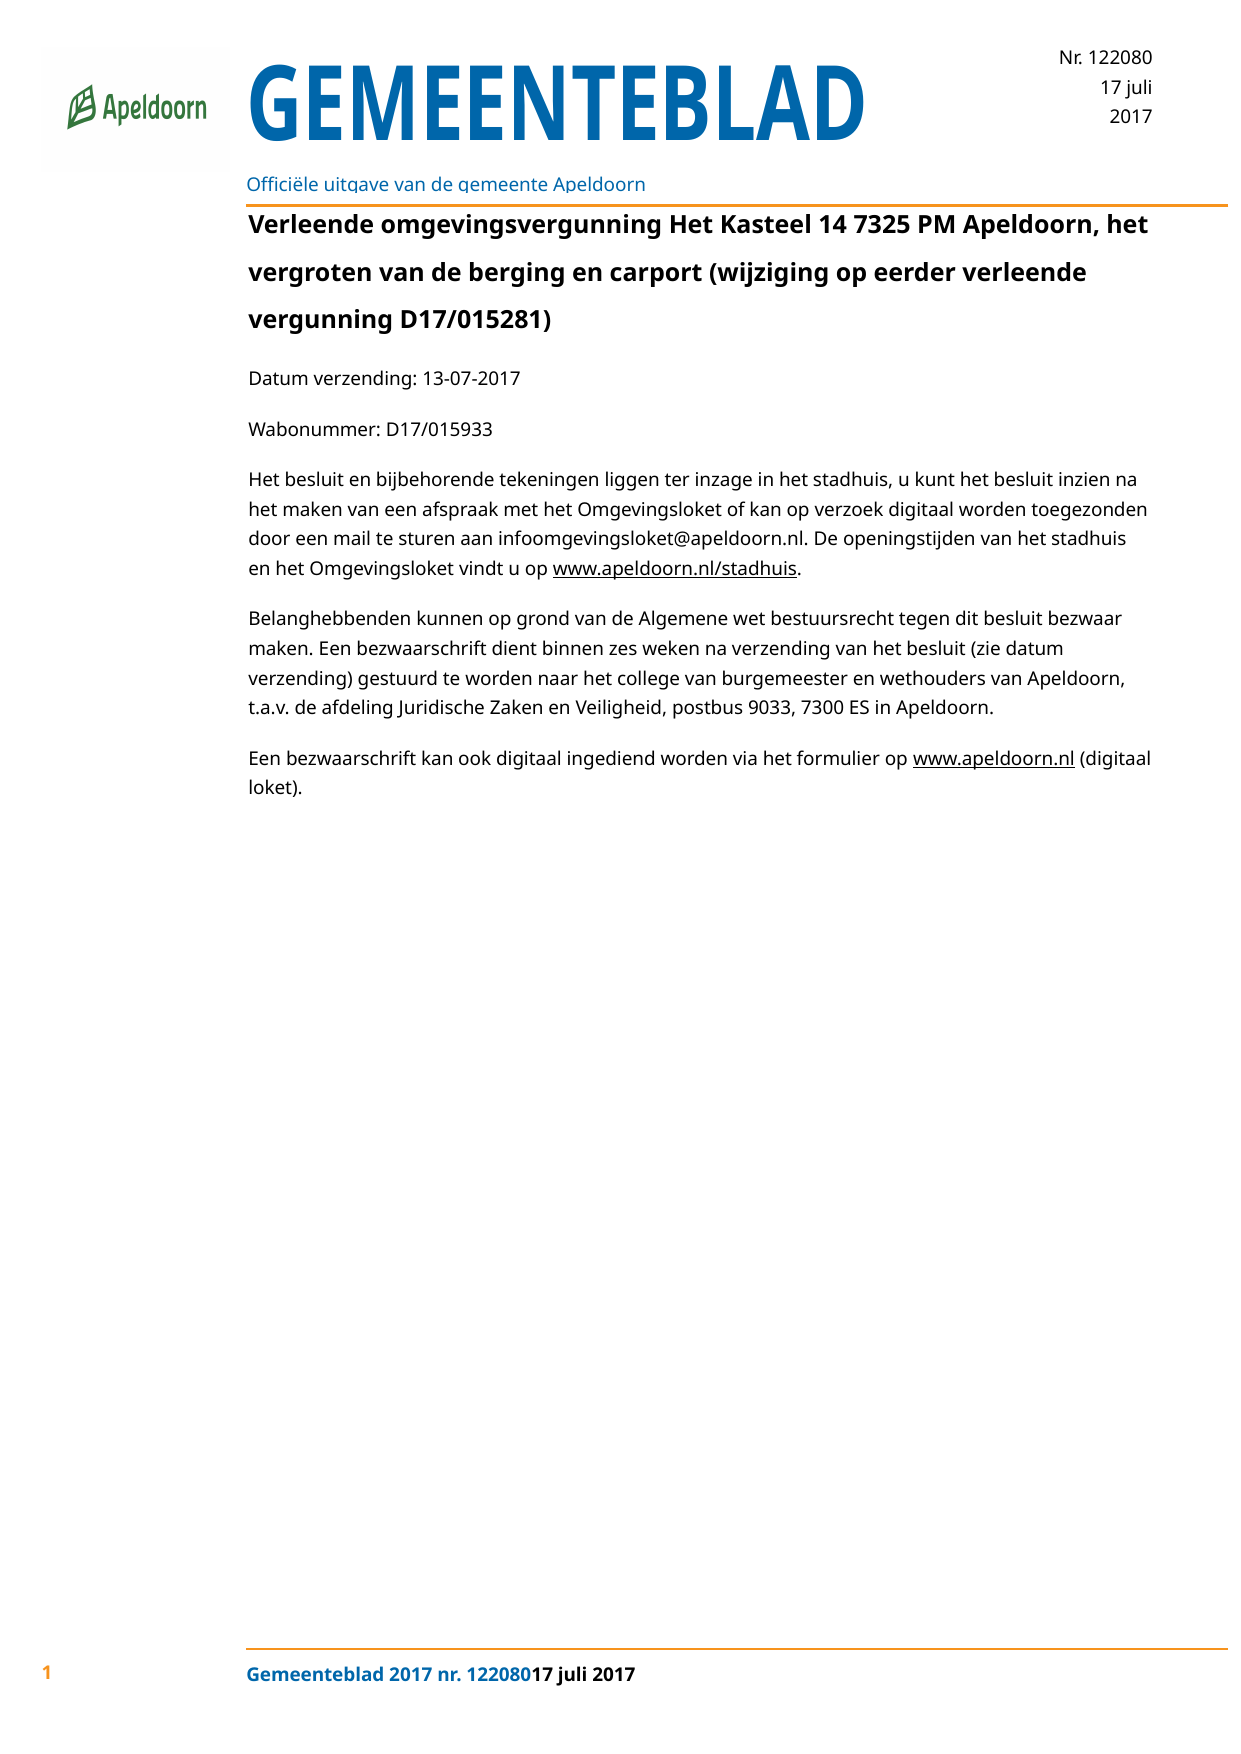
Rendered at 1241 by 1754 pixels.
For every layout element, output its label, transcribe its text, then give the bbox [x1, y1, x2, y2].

text Het besluit en bijbehorende tekeningen liggen ter inzage in het stadhuis, u kunt het besluit inzien na het maken van een afspraak met het Omgevingsloket of kan op verzoek digitaal worden toegezonden door een mail te sturen aan infoomgevingsloket@apeldoorn.nl. De openingstijden van het stadhuis en het Omgevingsloket vindt u op www.apeldoorn.nl/stadhuis. [248, 466, 1152, 581]
text Wabonummer: D17/015933 [248, 416, 1152, 442]
text Datum verzending: 13-07-2017 [248, 366, 1152, 391]
text Verleende omgevingsvergunning Het Kasteel 14 7325 PM Apeldoorn, het vergroten van de berging en carport (wijziging op eerder verleende vergunning D17/015281) [248, 207, 1152, 336]
text Een bezwaarschrift kan ook digitaal ingediend worden via het formulier op www.apeldoorn.nl (digitaal loket). [248, 745, 1152, 800]
picture [41, 47, 231, 172]
text Belanghebbenden kunnen op grond van de Algemene wet bestuursrecht tegen dit besluit bezwaar maken. Een bezwaarschrift dient binnen zes weken na verzending van het besluit (zie datum verzending) gestuurd te worden naar het college van burgemeester en wethouders van Apeldoorn, t.a.v. de afdeling Juridische Zaken en Veiligheid, postbus 9033, 7300 ES in Apeldoorn. [248, 606, 1152, 720]
